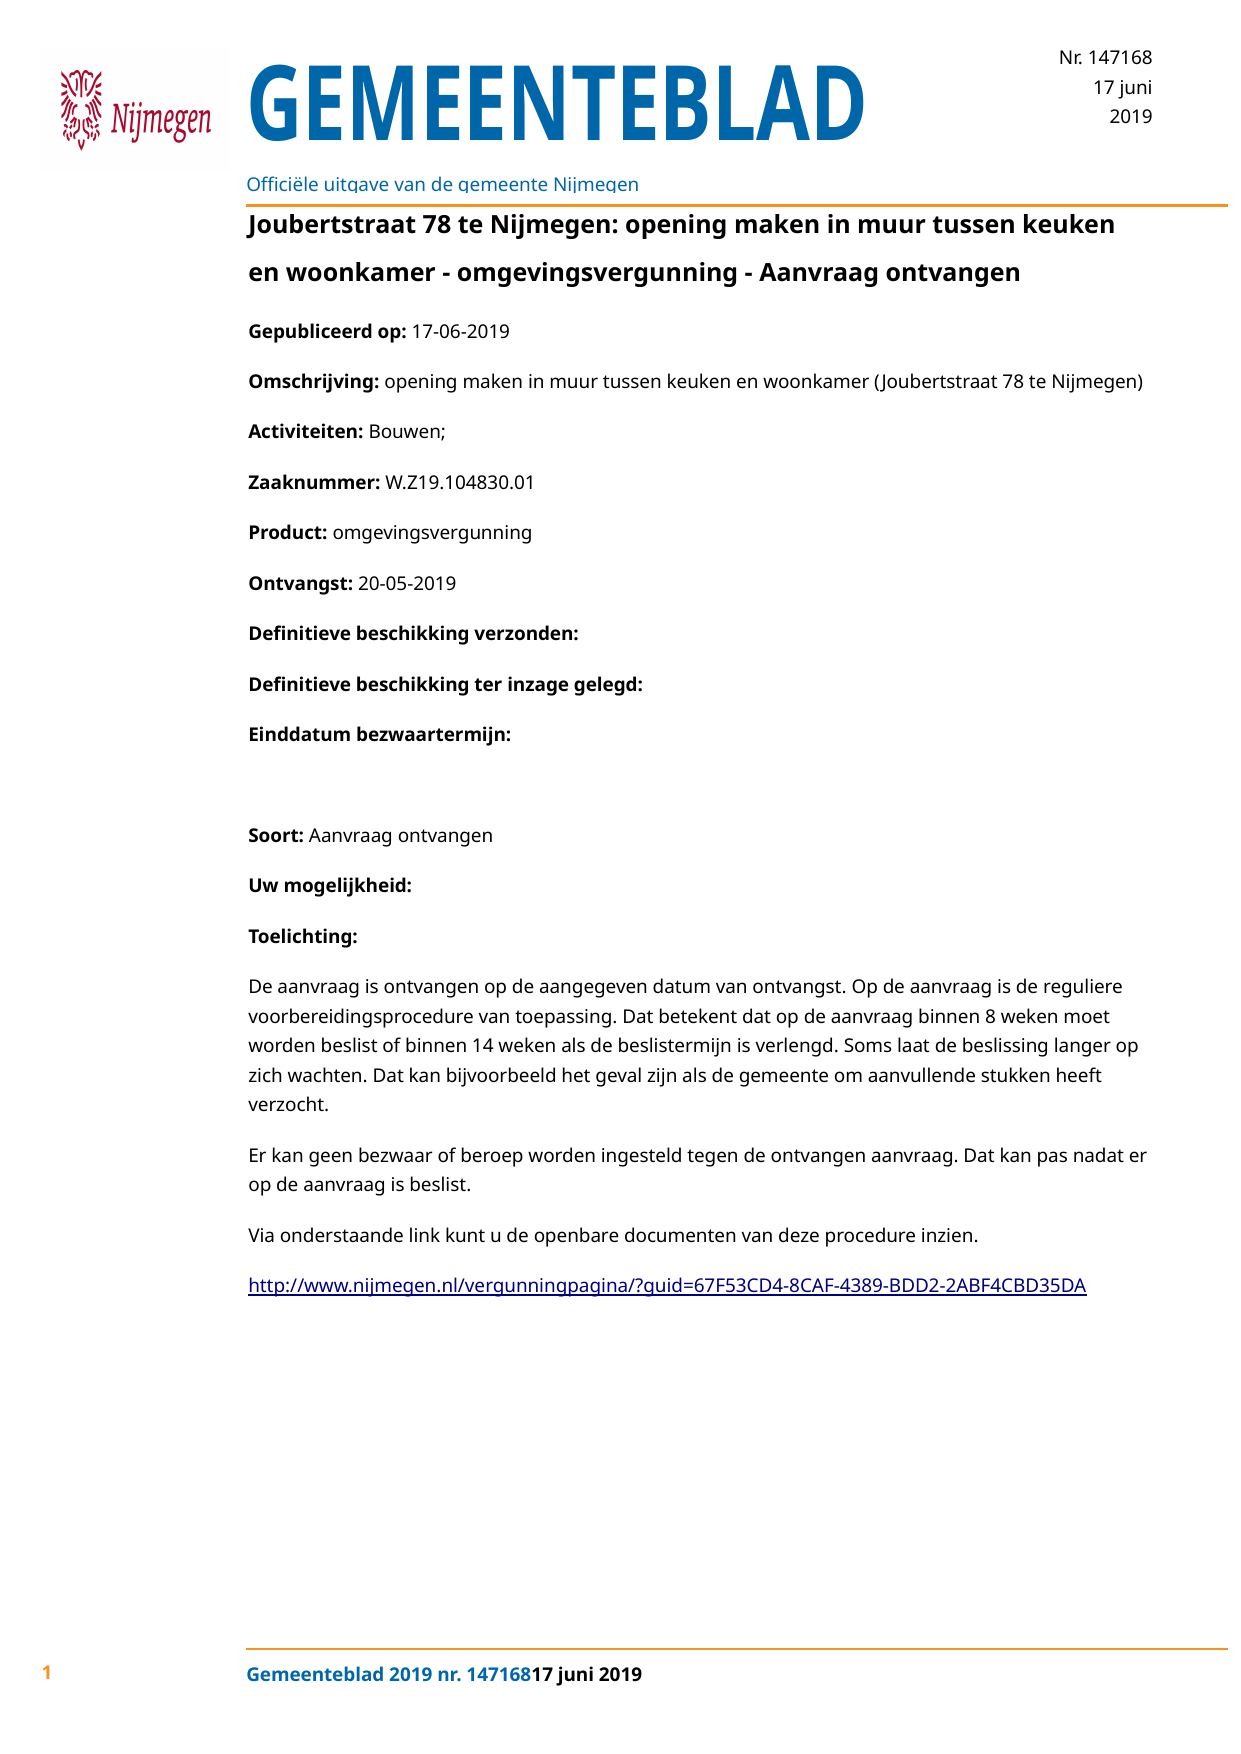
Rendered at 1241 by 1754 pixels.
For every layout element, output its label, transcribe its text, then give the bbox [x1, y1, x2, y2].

text Joubertstraat 78 te Nijmegen: opening maken in muur tussen keuken en woonkamer - omgevingsvergunning - Aanvraag ontvangen [248, 207, 1152, 288]
text Via onderstaande link kunt u de openbare documenten van deze procedure inzien. [248, 1222, 1152, 1248]
picture [41, 47, 231, 172]
text http://www.nijmegen.nl/vergunningpagina/?guid=67F53CD4-8CAF-4389-BDD2-2ABF4CBD35DA [248, 1272, 1152, 1298]
text Soort: Aanvraag ontvangen [248, 822, 1152, 848]
text De aanvraag is ontvangen op de aangegeven datum van ontvangst. Op de aanvraag is de reguliere voorbereidingsprocedure van toepassing. Dat betekent dat op de aanvraag binnen 8 weken moet worden beslist of binnen 14 weken als de beslistermijn is verlengd. Soms laat de beslissing langer op zich wachten. Dat kan bijvoorbeeld het geval zijn als de gemeente om aanvullende stukken heeft verzocht. [248, 973, 1152, 1117]
text Gepubliceerd op: 17-06-2019 [248, 318, 1152, 344]
text Omschrijving: opening maken in muur tussen keuken en woonkamer (Joubertstraat 78 te Nijmegen) [248, 368, 1152, 394]
text Zaaknummer: W.Z19.104830.01 [248, 469, 1152, 495]
text Uw mogelijkheid: [248, 872, 1152, 898]
text Einddatum bezwaartermijn: [248, 721, 1152, 747]
text Definitieve beschikking verzonden: [248, 620, 1152, 646]
text Activiteiten: Bouwen; [248, 419, 1152, 444]
text Toelichting: [248, 923, 1152, 949]
text Er kan geen bezwaar of beroep worden ingesteld tegen de ontvangen aanvraag. Dat kan pas nadat er op de aanvraag is beslist. [248, 1142, 1152, 1197]
text Definitieve beschikking ter inzage gelegd: [248, 671, 1152, 697]
text Product: omgevingsvergunning [248, 519, 1152, 545]
text Ontvangst: 20-05-2019 [248, 570, 1152, 596]
